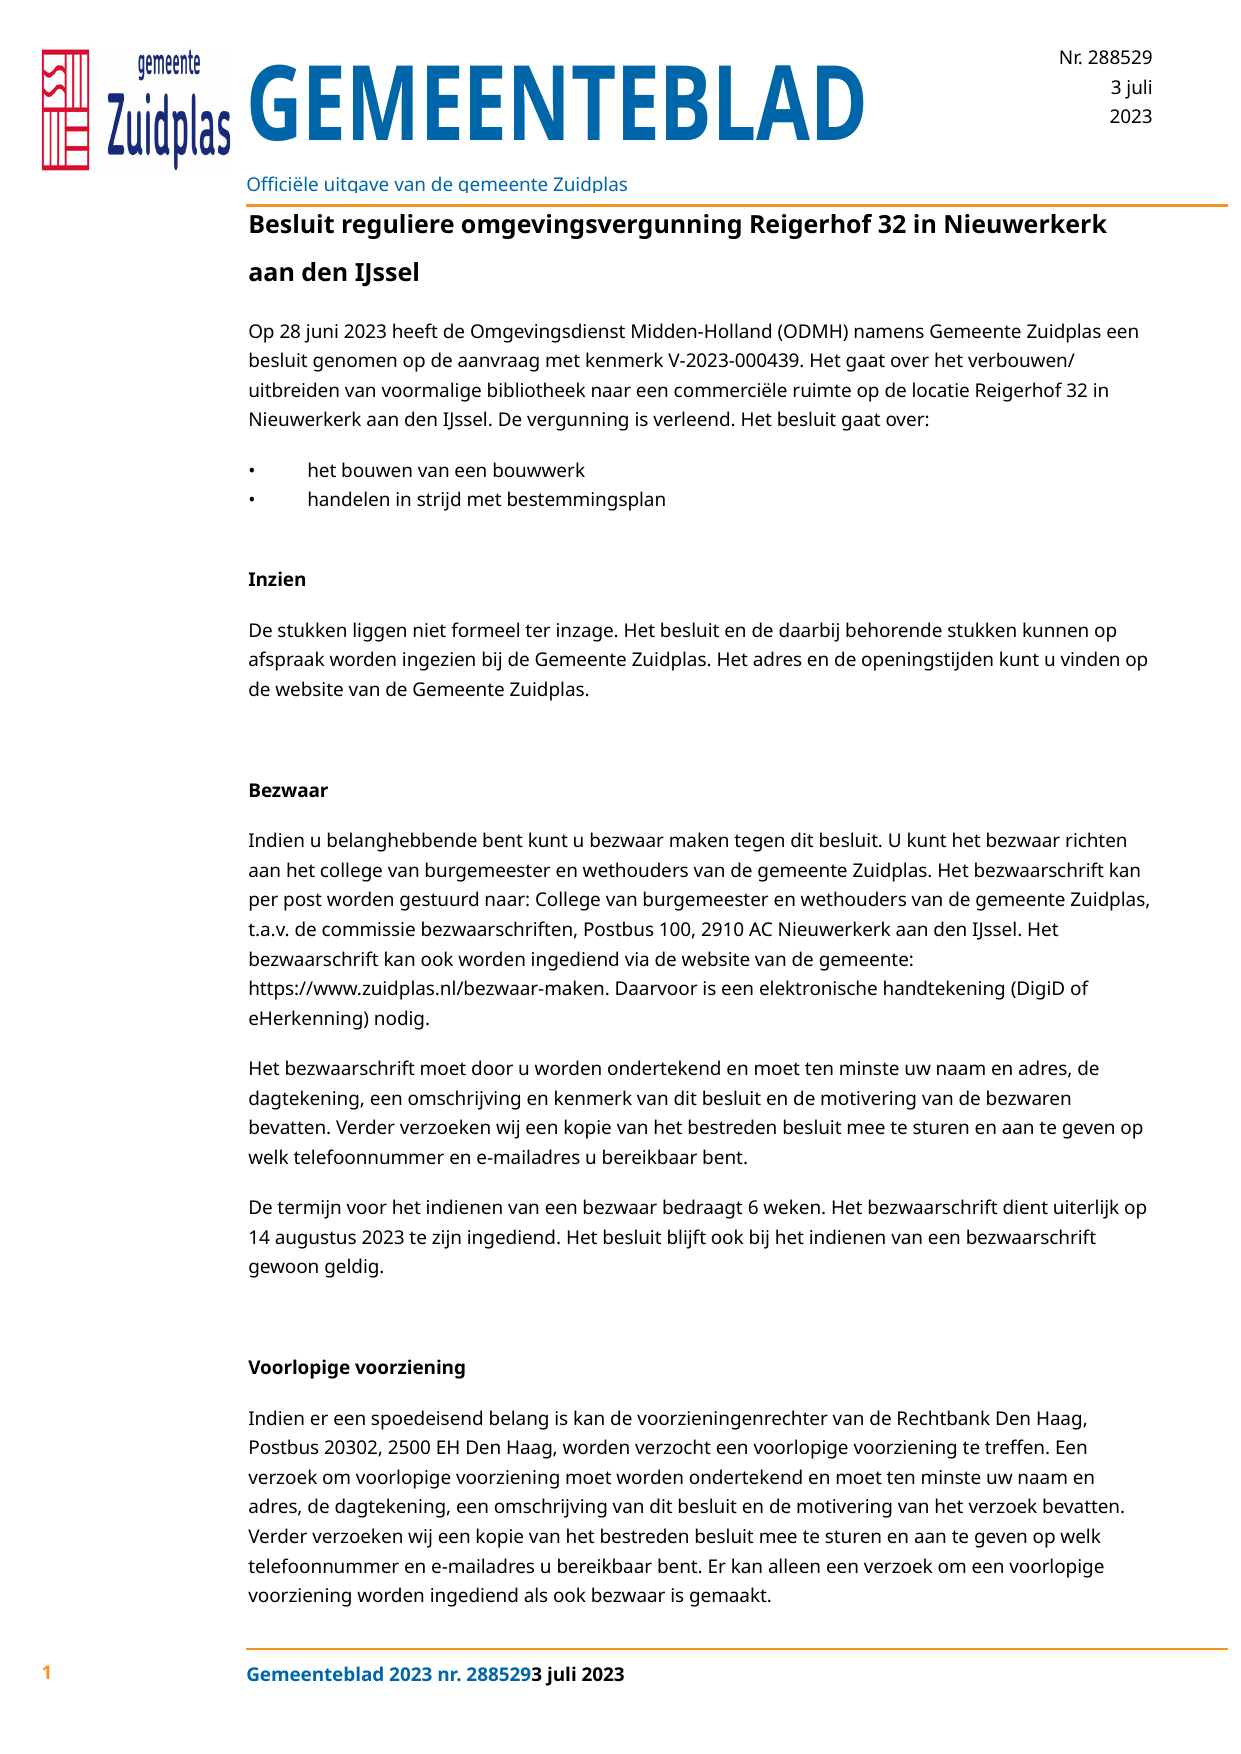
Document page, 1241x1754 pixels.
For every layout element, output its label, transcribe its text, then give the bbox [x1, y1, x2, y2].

text Voorlopige voorziening [248, 1354, 1152, 1380]
text De termijn voor het indienen van een bezwaar bedraagt 6 weken. Het bezwaarschrift dient uiterlijk op 14 augustus 2023 te zijn ingediend. Het besluit blijft ook bij het indienen van een bezwaarschrift gewoon geldig. [248, 1194, 1152, 1279]
text Indien er een spoedeisend belang is kan de voorzieningenrechter van de Rechtbank Den Haag, Postbus 20302, 2500 EH Den Haag, worden verzocht een voorlopige voorziening te treffen. Een verzoek om voorlopige voorziening moet worden ondertekend en moet ten minste uw naam en adres, de dagtekening, een omschrijving van dit besluit en de motivering van het verzoek bevatten. Verder verzoeken wij een kopie van het bestreden besluit mee te sturen en aan te geven op welk telefoonnummer en e-mailadres u bereikbaar bent. Er kan alleen een verzoek om een voorlopige voorziening worden ingediend als ook bezwaar is gemaakt. [248, 1405, 1152, 1608]
text Besluit reguliere omgevingsvergunning Reigerhof 32 in Nieuwerkerk aan den IJssel [248, 207, 1152, 288]
text Op 28 juni 2023 heeft de Omgevingsdienst Midden-Holland (ODMH) namens Gemeente Zuidplas een besluit genomen op de aanvraag met kenmerk V-2023-000439. Het gaat over het verbouwen/ uitbreiden van voormalige bibliotheek naar een commerciële ruimte op de locatie Reigerhof 32 in Nieuwerkerk aan den IJssel. De vergunning is verleend. Het besluit gaat over: [248, 318, 1152, 432]
text Indien u belanghebbende bent kunt u bezwaar maken tegen dit besluit. U kunt het bezwaar richten aan het college van burgemeester en wethouders van de gemeente Zuidplas. Het bezwaarschrift kan per post worden gestuurd naar: College van burgemeester en wethouders van de gemeente Zuidplas, t.a.v. de commissie bezwaarschriften, Postbus 100, 2910 AC Nieuwerkerk aan den IJssel. Het bezwaarschrift kan ook worden ingediend via de website van de gemeente: https://www.zuidplas.nl/bezwaar-maken. Daarvoor is een elektronische handtekening (DigiD of eHerkenning) nodig. [248, 827, 1152, 1031]
text De stukken liggen niet formeel ter inzage. Het besluit en de daarbij behorende stukken kunnen op afspraak worden ingezien bij de Gemeente Zuidplas. Het adres en de openingstijden kunt u vinden op de website van de Gemeente Zuidplas. [248, 617, 1152, 702]
text Inzien [248, 567, 1152, 592]
text Bezwaar [248, 777, 1152, 803]
text Het bezwaarschrift moet door u worden ondertekend en moet ten minste uw naam en adres, de dagtekening, een omschrijving en kenmerk van dit besluit en de motivering van de bezwaren bevatten. Verder verzoeken wij een kopie van het bestreden besluit mee te sturen en aan te geven op welk telefoonnummer en e-mailadres u bereikbaar bent. [248, 1055, 1152, 1170]
list het bouwen van een bouwwerk [248, 457, 1152, 483]
picture [41, 47, 231, 172]
list handelen in strijd met bestemmingsplan [248, 487, 1152, 512]
